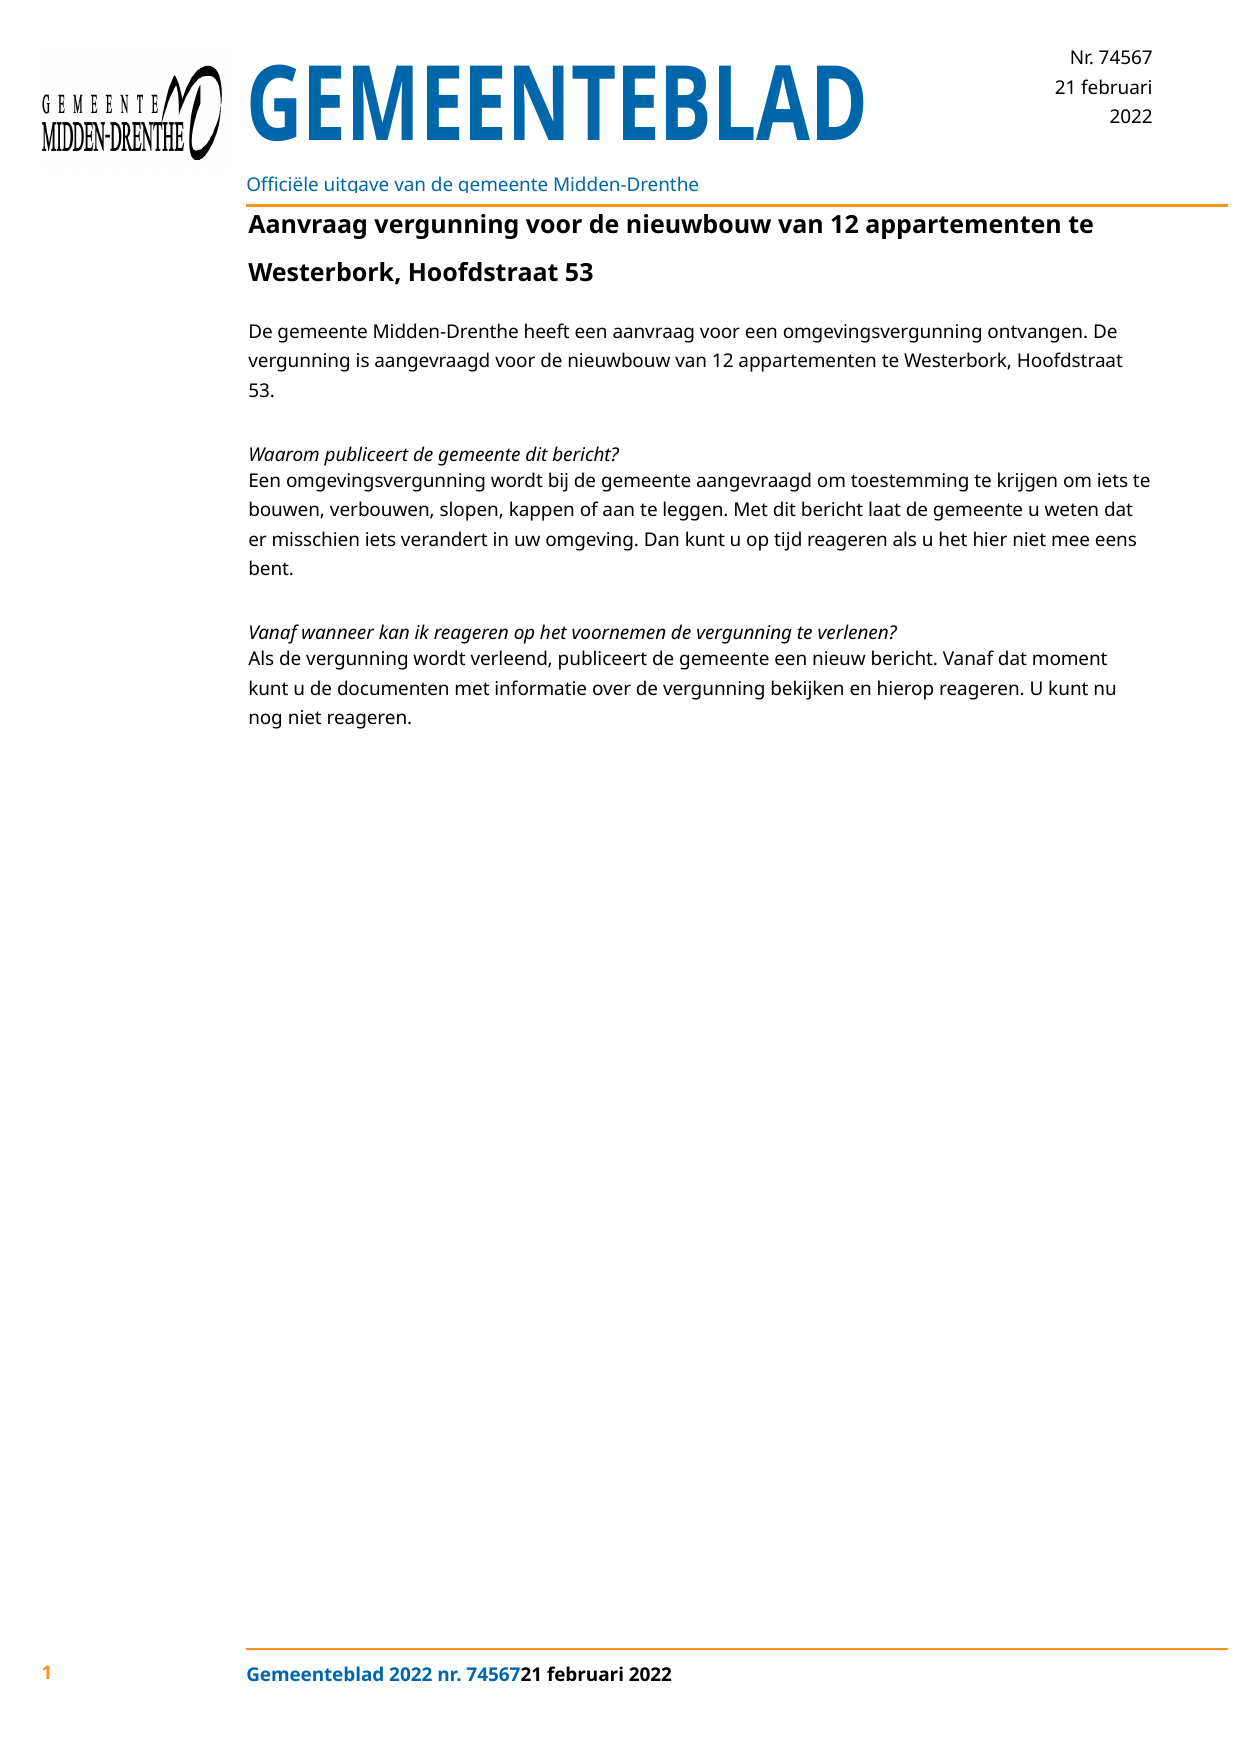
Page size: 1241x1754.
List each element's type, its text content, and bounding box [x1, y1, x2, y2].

text Aanvraag vergunning voor de nieuwbouw van 12 appartementen te Westerbork, Hoofdstraat 53 [248, 207, 1152, 288]
text Waarom publiceert de gemeente dit bericht? [248, 441, 1152, 467]
picture [41, 47, 231, 172]
text Een omgevingsvergunning wordt bij de gemeente aangevraagd om toestemming te krijgen om iets te bouwen, verbouwen, slopen, kappen of aan te leggen. Met dit bericht laat de gemeente u weten dat er misschien iets verandert in uw omgeving. Dan kunt u op tijd reageren als u het hier niet mee eens bent. [248, 467, 1152, 581]
text De gemeente Midden-Drenthe heeft een aanvraag voor een omgevingsvergunning ontvangen. De vergunning is aangevraagd voor de nieuwbouw van 12 appartementen te Westerbork, Hoofdstraat 53. [248, 318, 1152, 403]
text Vanaf wanneer kan ik reageren op het voornemen de vergunning te verlenen? [248, 619, 1152, 645]
text Als de vergunning wordt verleend, publiceert de gemeente een nieuw bericht. Vanaf dat moment kunt u de documenten met informatie over de vergunning bekijken en hierop reageren. U kunt nu nog niet reageren. [248, 645, 1152, 730]
